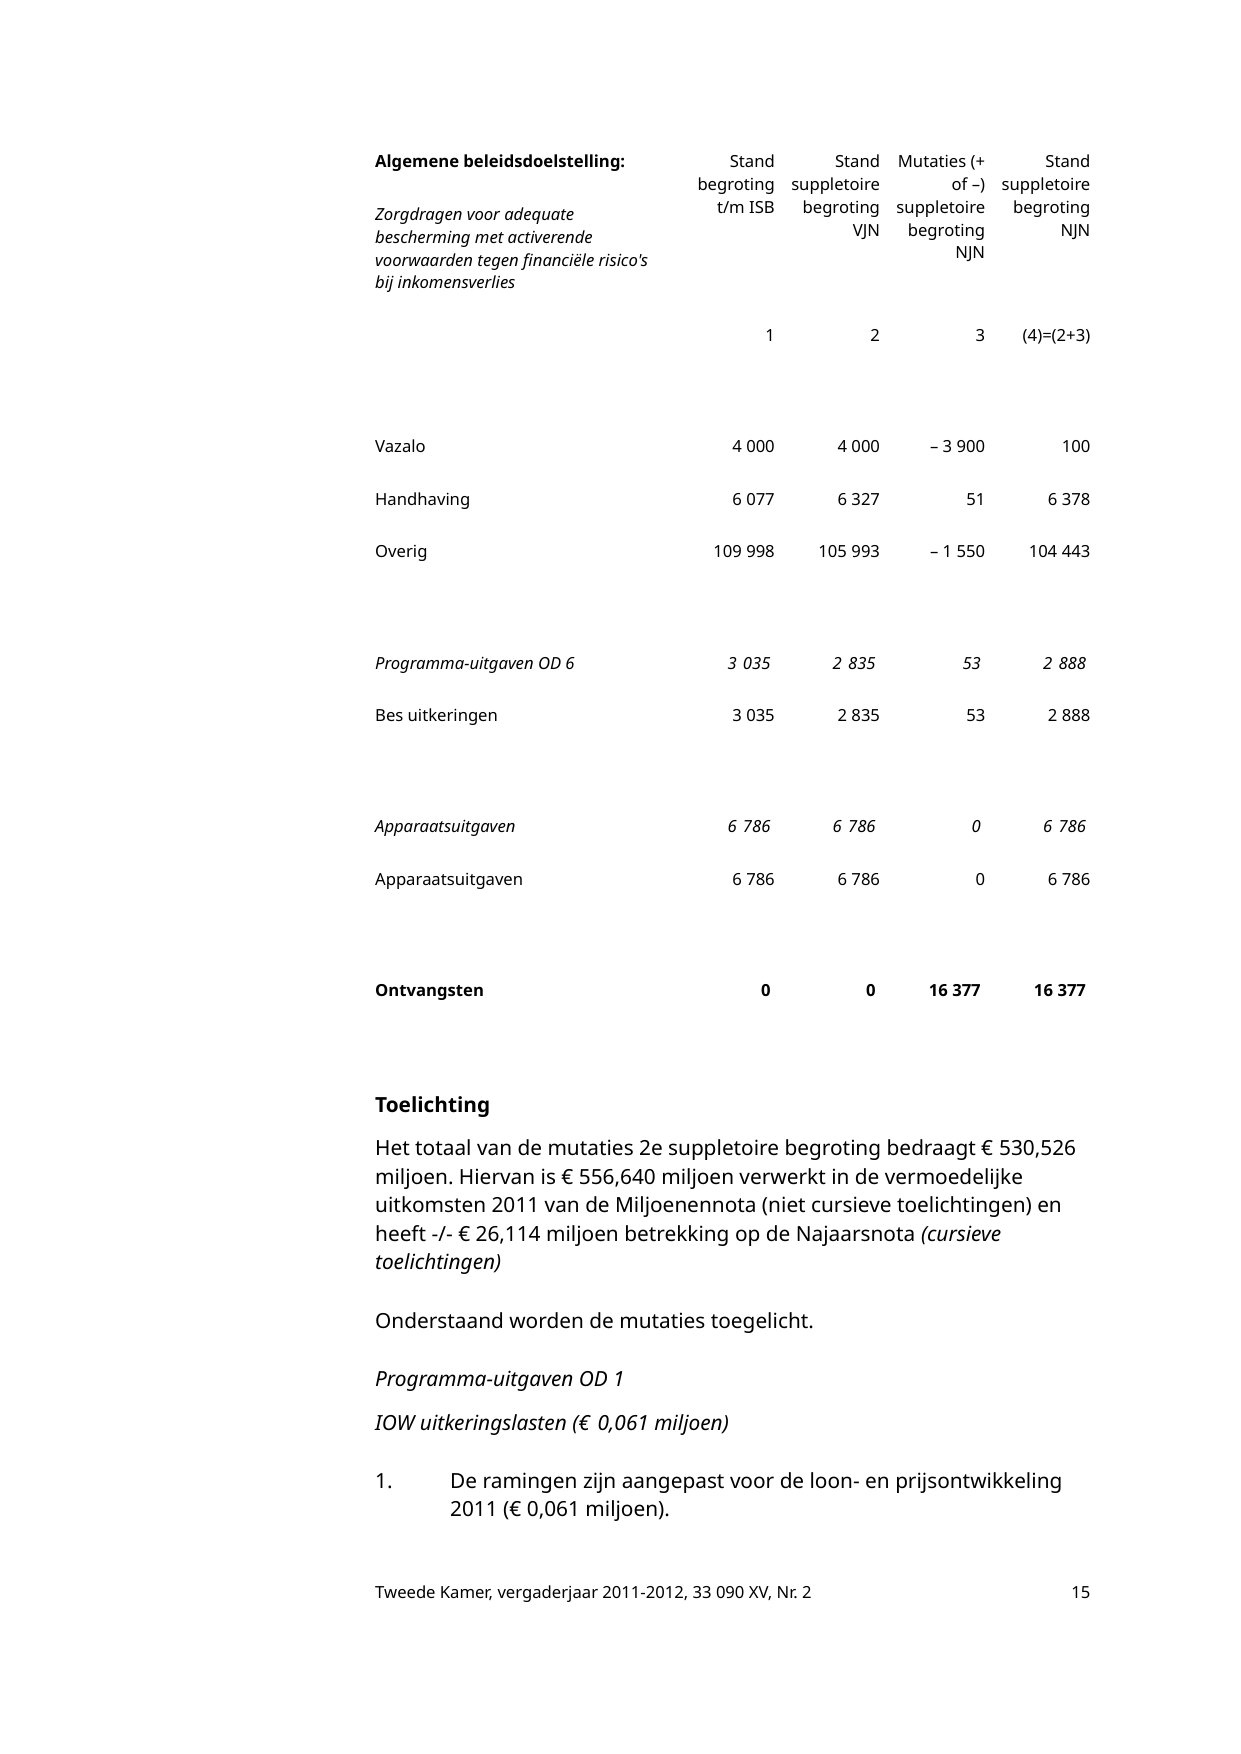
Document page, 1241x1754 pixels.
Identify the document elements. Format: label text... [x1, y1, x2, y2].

table_cell [985, 921, 1090, 979]
table_cell 0 [669, 979, 774, 1032]
text IOW uitkeringslasten (€ 0,061 miljoen) [375, 1408, 1090, 1436]
table_cell 6 786 [985, 868, 1090, 921]
table_cell [985, 757, 1090, 815]
table_cell 0 [880, 868, 985, 921]
table_cell [669, 593, 774, 651]
list De ramingen zijn aangepast voor de loon- en prijsontwikkeling 2011 (€ 0,061 miljoen). [375, 1466, 1090, 1523]
table_cell – 1 550 [880, 540, 985, 593]
table_cell 51 [880, 488, 985, 540]
table_cell [375, 382, 669, 435]
table_cell 6 077 [669, 488, 774, 540]
table_cell 16 377 [985, 979, 1090, 1032]
table_header Mutaties (+ of –) suppletoire begroting NJN [880, 150, 985, 323]
table_cell Ontvangsten [375, 979, 669, 1032]
table_cell Bes uitkeringen [375, 704, 669, 757]
table_cell 4 000 [669, 435, 774, 487]
table_cell 16 377 [880, 979, 985, 1032]
table_cell 53 [880, 704, 985, 757]
table_header Stand suppletoire begroting VJN [775, 150, 880, 323]
text Toelichting [375, 1090, 1090, 1118]
table_cell [775, 593, 880, 651]
table_cell [669, 757, 774, 815]
table_cell [775, 757, 880, 815]
table_cell 3 [880, 324, 985, 382]
table_cell 2 835 [775, 704, 880, 757]
table_cell 105 993 [775, 540, 880, 593]
table_cell 6 378 [985, 488, 1090, 540]
table_cell 6 786 [669, 868, 774, 921]
table_cell [880, 382, 985, 435]
table_header Algemene beleidsdoelstelling: Zorgdragen voor adequate bescherming met activerende voorwaarden tegen financiële risico's bij inkomensverlies [375, 150, 669, 323]
table_cell 2 835 [775, 651, 880, 704]
table_cell 2 [775, 324, 880, 382]
text Programma-uitgaven OD 1 [375, 1364, 1090, 1393]
table_cell 6 786 [775, 868, 880, 921]
table_cell [775, 921, 880, 979]
table_cell 2 888 [985, 704, 1090, 757]
table_cell 4 000 [775, 435, 880, 487]
table_cell [880, 593, 985, 651]
table_cell Overig [375, 540, 669, 593]
table_cell 1 [669, 324, 774, 382]
table_cell Vazalo [375, 435, 669, 487]
table_cell 2 888 [985, 651, 1090, 704]
table_cell [775, 382, 880, 435]
table_cell 6 786 [775, 815, 880, 868]
table_cell 3 035 [669, 651, 774, 704]
table_cell – 3 900 [880, 435, 985, 487]
table_cell 6 327 [775, 488, 880, 540]
table_cell 104 443 [985, 540, 1090, 593]
table_cell [880, 757, 985, 815]
table_cell 53 [880, 651, 985, 704]
table_cell 0 [880, 815, 985, 868]
table_cell [880, 921, 985, 979]
table_cell 109 998 [669, 540, 774, 593]
table_cell Programma-uitgaven OD 6 [375, 651, 669, 704]
table_cell [669, 382, 774, 435]
table_cell (4)=(2+3) [985, 324, 1090, 382]
table_cell [985, 593, 1090, 651]
text Onderstaand worden de mutaties toegelicht. [375, 1306, 1090, 1334]
table_cell 100 [985, 435, 1090, 487]
table_cell 3 035 [669, 704, 774, 757]
text Het totaal van de mutaties 2e suppletoire begroting bedraagt € 530,526 miljoen. Hiervan is € 556,640 miljoen verwerkt in de vermoedelijke uitkomsten 2011 van de Miljoenennota (niet cursieve toelichtingen) en heeft -/- € 26,114 miljoen betrekking op de Najaarsnota (cursieve toelichtingen) [375, 1133, 1090, 1276]
table_cell [985, 382, 1090, 435]
table_cell Apparaatsuitgaven [375, 868, 669, 921]
table_cell Apparaatsuitgaven [375, 815, 669, 868]
table_cell 6 786 [669, 815, 774, 868]
table_cell [375, 921, 669, 979]
table_cell [375, 593, 669, 651]
table_header Stand begroting t/m ISB [669, 150, 774, 323]
table_header Stand suppletoire begroting NJN [985, 150, 1090, 323]
table_cell 0 [775, 979, 880, 1032]
table_cell 6 786 [985, 815, 1090, 868]
table_cell [375, 324, 669, 382]
table_cell [375, 757, 669, 815]
table_cell [669, 921, 774, 979]
table_cell Handhaving [375, 488, 669, 540]
